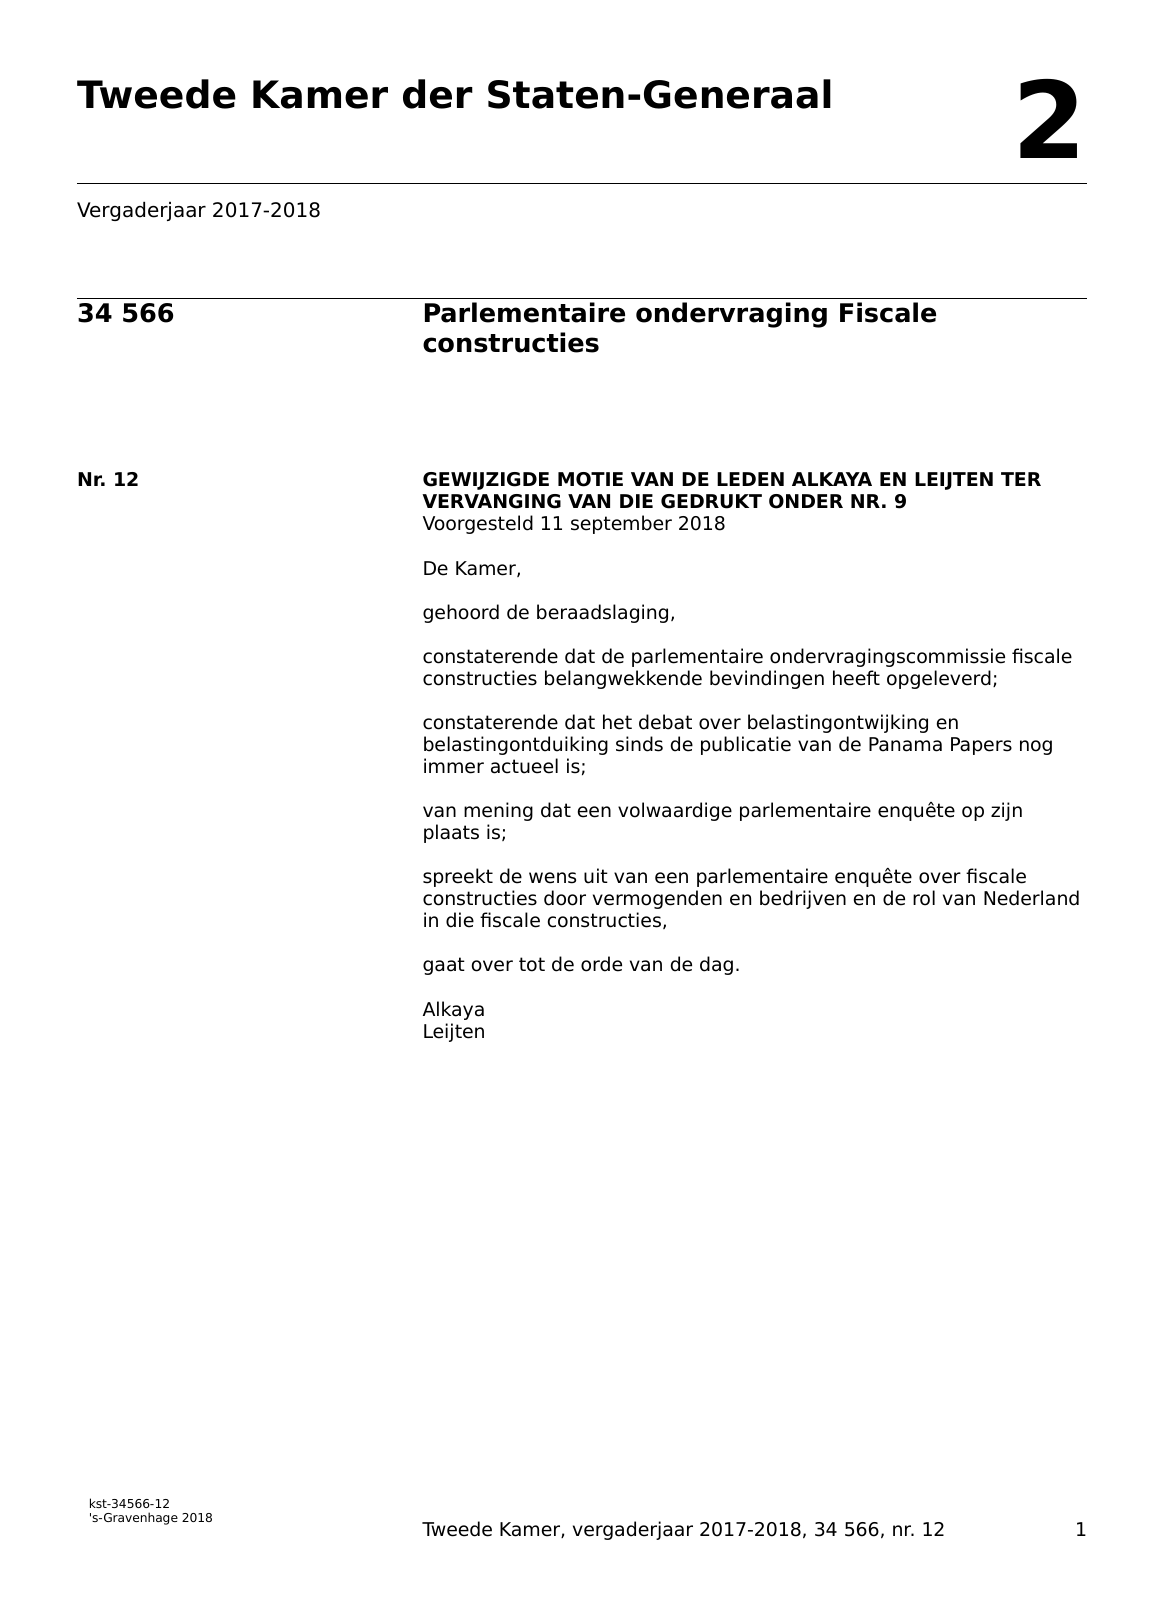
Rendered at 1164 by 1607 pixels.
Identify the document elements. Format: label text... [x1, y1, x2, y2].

subtitle Nr. 12 GEWIJZIGDE MOTIE VAN DE LEDEN ALKAYA EN LEIJTEN TER VERVANGING VAN DIE GEDRUKT ONDER NR. 9 [77, 469, 1087, 513]
text 's-Gravenhage 2018 [88, 1511, 323, 1525]
text Alkaya [422, 998, 1087, 1021]
text Leijten [422, 1021, 1087, 1042]
table_header Tweede Kamer der Staten-Generaal [77, 59, 886, 183]
text gaat over tot de orde van de dag. [422, 954, 1087, 976]
table_header 2 [886, 59, 1087, 183]
text constaterende dat de parlementaire ondervragingscommissie fiscale constructies belangwekkende bevindingen heeft opgeleverd; [422, 646, 1087, 690]
subtitle 34 566 Parlementaire ondervraging Fiscale constructies [77, 299, 1087, 358]
text kst-34566-12 [88, 1497, 323, 1511]
text Voorgesteld 11 september 2018 [422, 513, 1087, 535]
text De Kamer, [422, 557, 1087, 579]
text spreekt de wens uit van een parlementaire enquête over fiscale constructies door vermogenden en bedrijven en de rol van Nederland in die fiscale constructies, [422, 866, 1087, 932]
text van mening dat een volwaardige parlementaire enquête op zijn plaats is; [422, 800, 1087, 844]
text constaterende dat het debat over belastingontwijking en belastingontduiking sinds de publicatie van de Panama Papers nog immer actueel is; [422, 712, 1087, 778]
table_cell Vergaderjaar 2017-2018 [77, 184, 1087, 298]
text gehoord de beraadslaging, [422, 602, 1087, 624]
